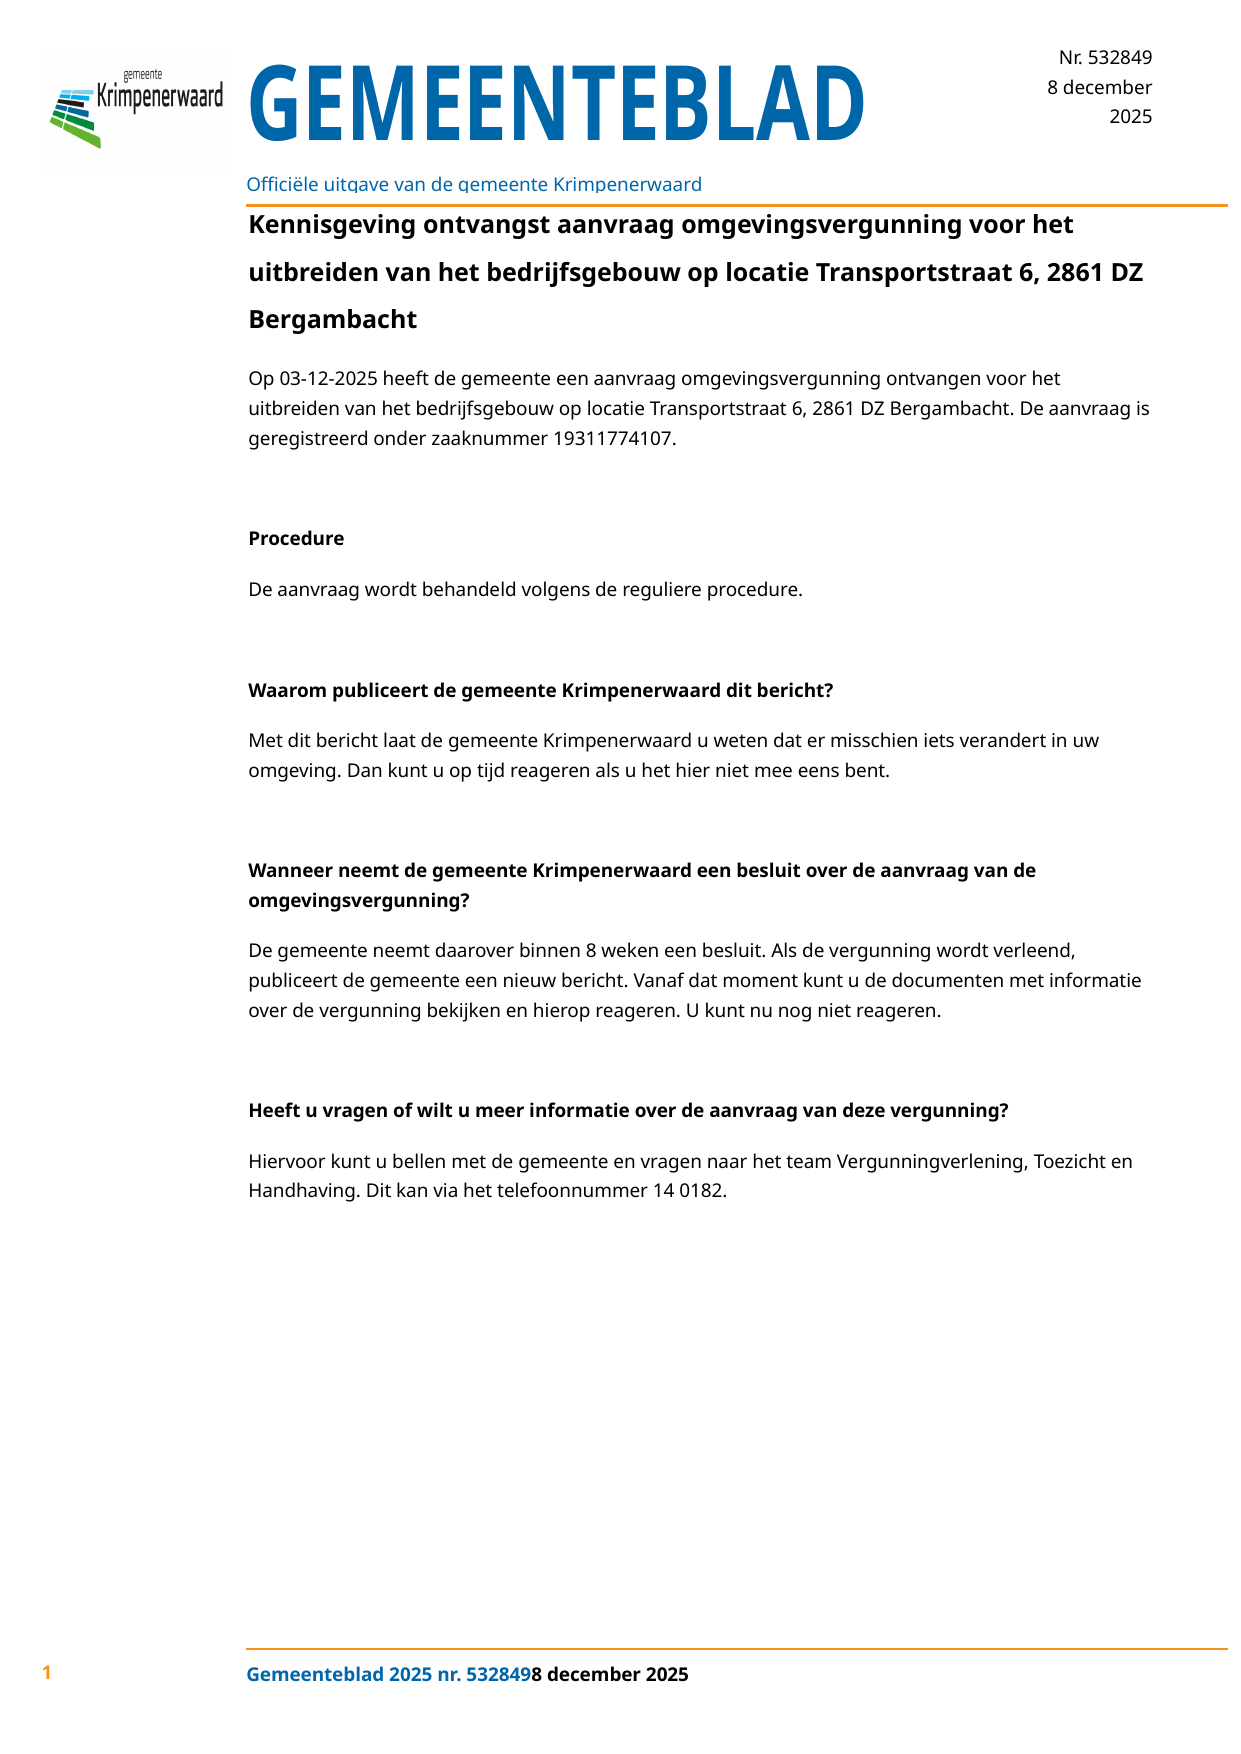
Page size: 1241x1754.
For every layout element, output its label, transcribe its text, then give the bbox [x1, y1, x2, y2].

text Met dit bericht laat de gemeente Krimpenerwaard u weten dat er misschien iets verandert in uw omgeving. Dan kunt u op tijd reageren als u het hier niet mee eens bent. [248, 727, 1152, 782]
text Procedure [248, 526, 1152, 551]
text Kennisgeving ontvangst aanvraag omgevingsvergunning voor het uitbreiden van het bedrijfsgebouw op locatie Transportstraat 6, 2861 DZ Bergambacht [248, 207, 1152, 336]
text Hiervoor kunt u bellen met de gemeente en vragen naar het team Vergunningverlening, Toezicht en Handhaving. Dit kan via het telefoonnummer 14 0182. [248, 1148, 1152, 1203]
picture [41, 47, 231, 172]
text Op 03-12-2025 heeft de gemeente een aanvraag omgevingsvergunning ontvangen voor het uitbreiden van het bedrijfsgebouw op locatie Transportstraat 6, 2861 DZ Bergambacht. De aanvraag is geregistreerd onder zaaknummer 19311774107. [248, 366, 1152, 450]
text Wanneer neemt de gemeente Krimpenerwaard een besluit over de aanvraag van de omgevingsvergunning? [248, 858, 1152, 913]
text Heeft u vragen of wilt u meer informatie over de aanvraag van deze vergunning? [248, 1098, 1152, 1123]
text Waarom publiceert de gemeente Krimpenerwaard dit bericht? [248, 677, 1152, 702]
text De gemeente neemt daarover binnen 8 weken een besluit. Als de vergunning wordt verleend, publiceert de gemeente een nieuw bericht. Vanaf dat moment kunt u de documenten met informatie over de vergunning bekijken en hierop reageren. U kunt nu nog niet reageren. [248, 938, 1152, 1022]
text De aanvraag wordt behandeld volgens de reguliere procedure. [248, 576, 1152, 602]
